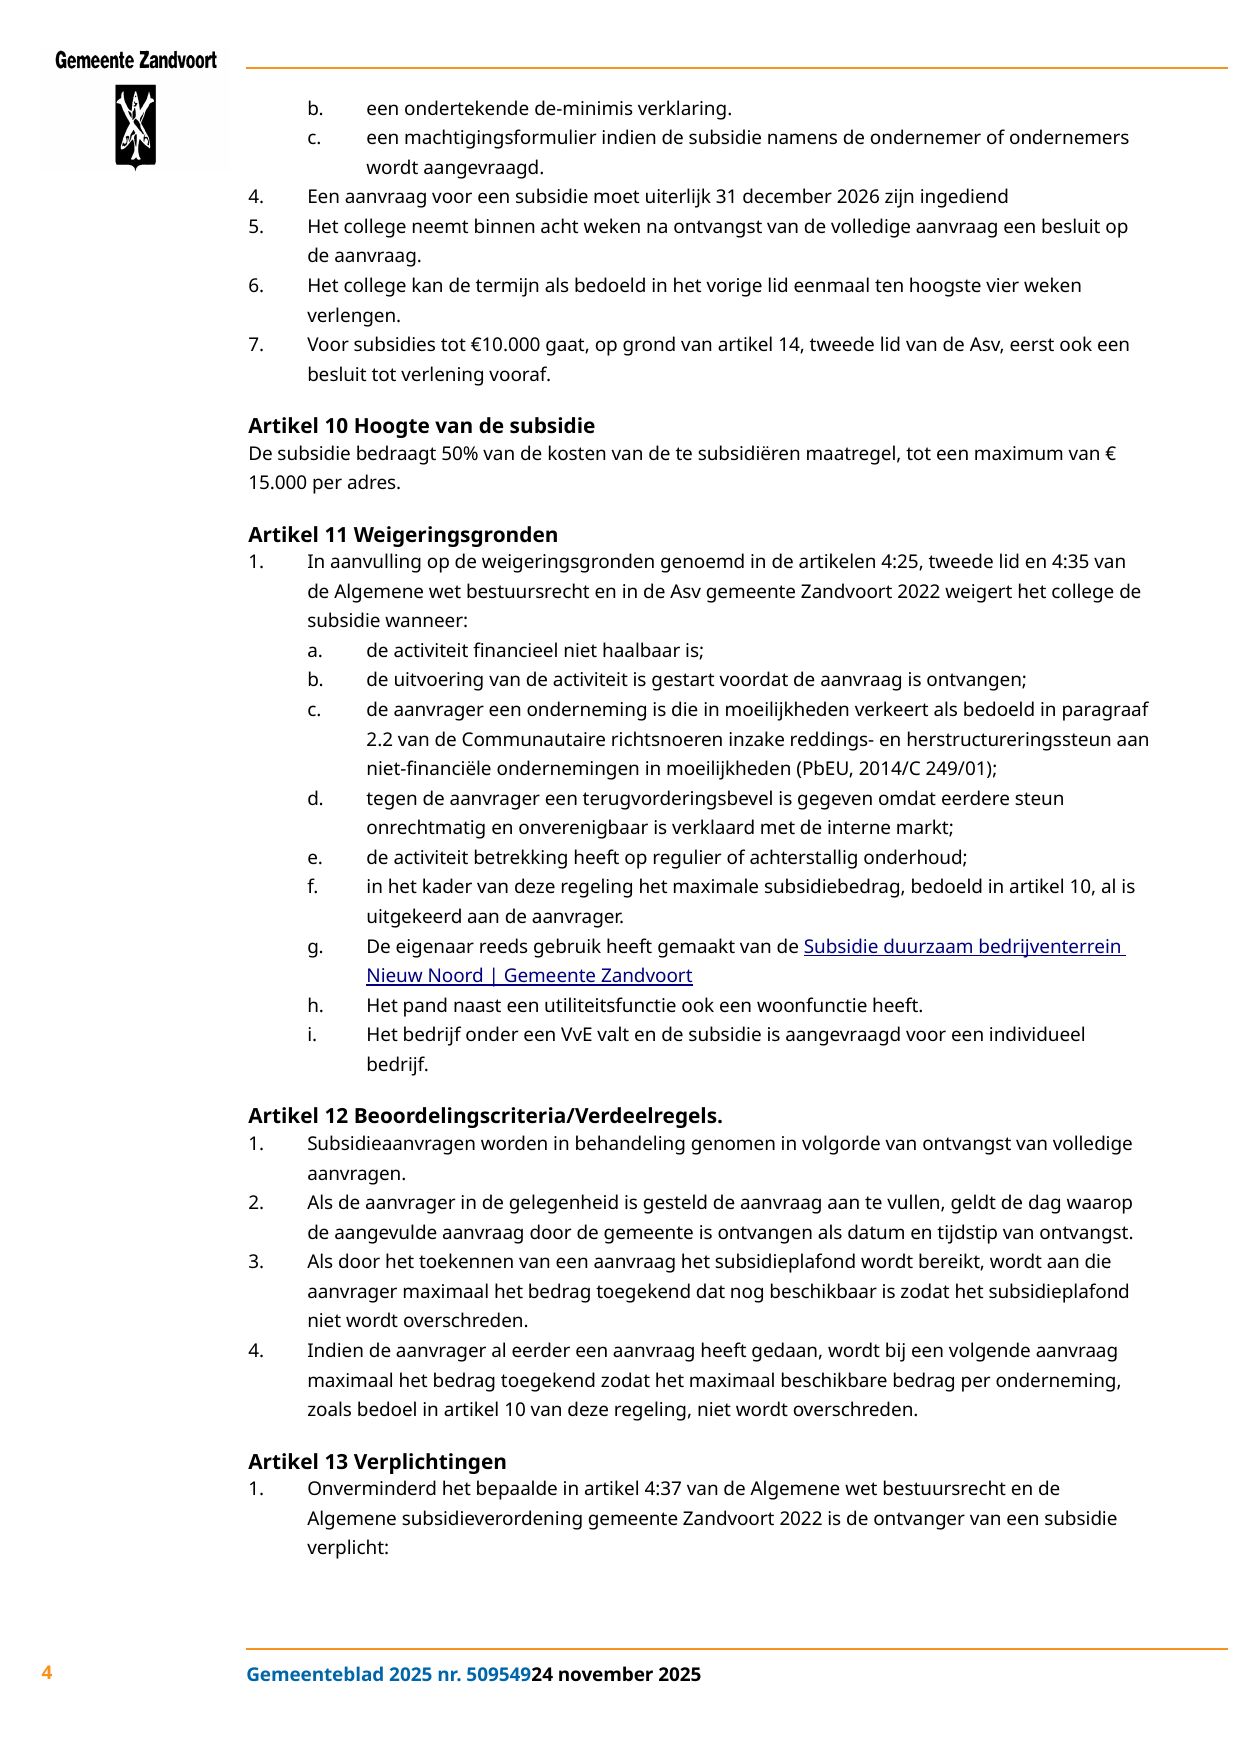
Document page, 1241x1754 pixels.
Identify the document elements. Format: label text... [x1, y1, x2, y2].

list De eigenaar reeds gebruik heeft gemaakt van de Subsidie duurzaam bedrijventerrein Nieuw Noord | Gemeente Zandvoort [307, 933, 1152, 988]
list een machtigingsformulier indien de subsidie namens de ondernemer of ondernemers wordt aangevraagd. [307, 124, 1152, 180]
picture [41, 47, 231, 172]
list Onverminderd het bepaalde in artikel 4:37 van de Algemene wet bestuursrecht en de Algemene subsidieverordening gemeente Zandvoort 2022 is de ontvanger van een subsidie verplicht: [248, 1475, 1152, 1560]
text Artikel 11 Weigeringsgronden [248, 520, 1152, 548]
list de activiteit betrekking heeft op regulier of achterstallig onderhoud; [307, 844, 1152, 870]
list Het pand naast een utiliteitsfunctie ook een woonfunctie heeft. [307, 992, 1152, 1018]
text Artikel 12 Beoordelingscriteria/Verdeelregels. [248, 1102, 1152, 1130]
list Voor subsidies tot €10.000 gaat, op grond van artikel 14, tweede lid van de Asv, eerst ook een besluit tot verlening vooraf. [248, 331, 1152, 387]
list in het kader van deze regeling het maximale subsidiebedrag, bedoeld in artikel 10, al is uitgekeerd aan de aanvrager. [307, 874, 1152, 929]
list de aanvrager een onderneming is die in moeilijkheden verkeert als bedoeld in paragraaf 2.2 van de Communautaire richtsnoeren inzake reddings- en herstructureringssteun aan niet-financiële ondernemingen in moeilijkheden (PbEU, 2014/C 249/01); [307, 696, 1152, 781]
list Het college neemt binnen acht weken na ontvangst van de volledige aanvraag een besluit op de aanvraag. [248, 213, 1152, 268]
text Artikel 13 Verplichtingen [248, 1447, 1152, 1475]
list een ondertekende de-minimis verklaring. [307, 95, 1152, 121]
text De subsidie bedraagt 50% van de kosten van de te subsidiëren maatregel, tot een maximum van € 15.000 per adres. [248, 440, 1152, 495]
list tegen de aanvrager een terugvorderingsbevel is gegeven omdat eerdere steun onrechtmatig en onverenigbaar is verklaard met de interne markt; [307, 785, 1152, 840]
list Het bedrijf onder een VvE valt en de subsidie is aangevraagd voor een individueel bedrijf. [307, 1022, 1152, 1077]
text Artikel 10 Hoogte van de subsidie [248, 411, 1152, 440]
list Als de aanvrager in de gelegenheid is gesteld de aanvraag aan te vullen, geldt de dag waarop de aangevulde aanvraag door de gemeente is ontvangen als datum en tijdstip van ontvangst. [248, 1189, 1152, 1244]
list de uitvoering van de activiteit is gestart voordat de aanvraag is ontvangen; [307, 667, 1152, 692]
list Indien de aanvrager al eerder een aanvraag heeft gedaan, wordt bij een volgende aanvraag maximaal het bedrag toegekend zodat het maximaal beschikbare bedrag per onderneming, zoals bedoel in artikel 10 van deze regeling, niet wordt overschreden. [248, 1337, 1152, 1422]
list Een aanvraag voor een subsidie moet uiterlijk 31 december 2026 zijn ingediend [248, 183, 1152, 209]
list Als door het toekennen van een aanvraag het subsidieplafond wordt bereikt, wordt aan die aanvrager maximaal het bedrag toegekend dat nog beschikbaar is zodat het subsidieplafond niet wordt overschreden. [248, 1248, 1152, 1333]
list In aanvulling op de weigeringsgronden genoemd in de artikelen 4:25, tweede lid en 4:35 van de Algemene wet bestuursrecht en in de Asv gemeente Zandvoort 2022 weigert het college de subsidie wanneer: [248, 548, 1152, 633]
list de activiteit financieel niet haalbaar is; [307, 637, 1152, 663]
list Het college kan de termijn als bedoeld in het vorige lid eenmaal ten hoogste vier weken verlengen. [248, 272, 1152, 328]
list Subsidieaanvragen worden in behandeling genomen in volgorde van ontvangst van volledige aanvragen. [248, 1130, 1152, 1185]
